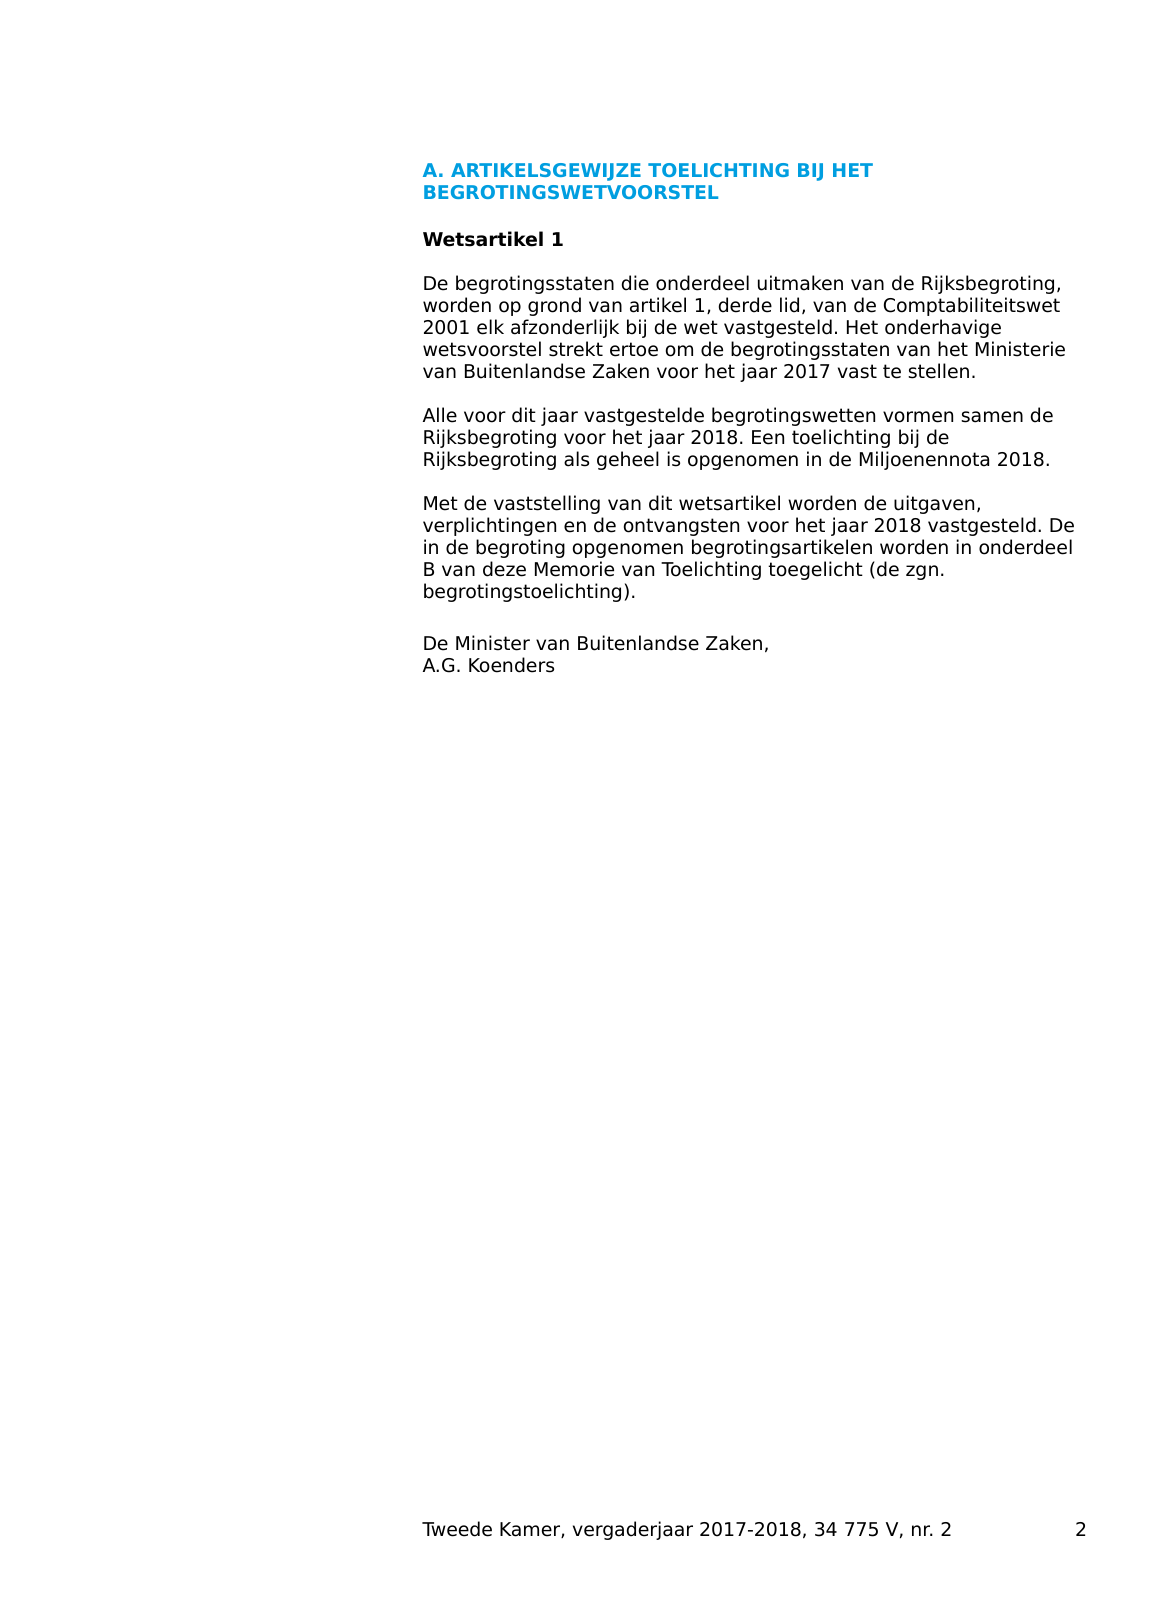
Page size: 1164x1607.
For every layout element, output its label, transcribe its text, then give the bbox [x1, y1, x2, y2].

text De Minister van Buitenlandse Zaken, A.G. Koenders [422, 633, 1087, 677]
text Alle voor dit jaar vastgestelde begrotingswetten vormen samen de Rijksbegroting voor het jaar 2018. Een toelichting bij de Rijksbegroting als geheel is opgenomen in de Miljoenennota 2018. [422, 405, 1087, 471]
text De begrotingsstaten die onderdeel uitmaken van de Rijksbegroting, worden op grond van artikel 1, derde lid, van de Comptabiliteitswet 2001 elk afzonderlijk bij de wet vastgesteld. Het onderhavige wetsvoorstel strekt ertoe om de begrotingsstaten van het Ministerie van Buitenlandse Zaken voor het jaar 2017 vast te stellen. [422, 273, 1087, 383]
text Met de vaststelling van dit wetsartikel worden de uitgaven, verplichtingen en de ontvangsten voor het jaar 2018 vastgesteld. De in de begroting opgenomen begrotingsartikelen worden in onderdeel B van deze Memorie van Toelichting toegelicht (de zgn. begrotingstoelichting). [422, 493, 1087, 603]
subtitle A. ARTIKELSGEWIJZE TOELICHTING BIJ HET BEGROTINGSWETVOORSTEL [422, 160, 1087, 204]
subtitle Wetsartikel 1 [422, 229, 1087, 251]
